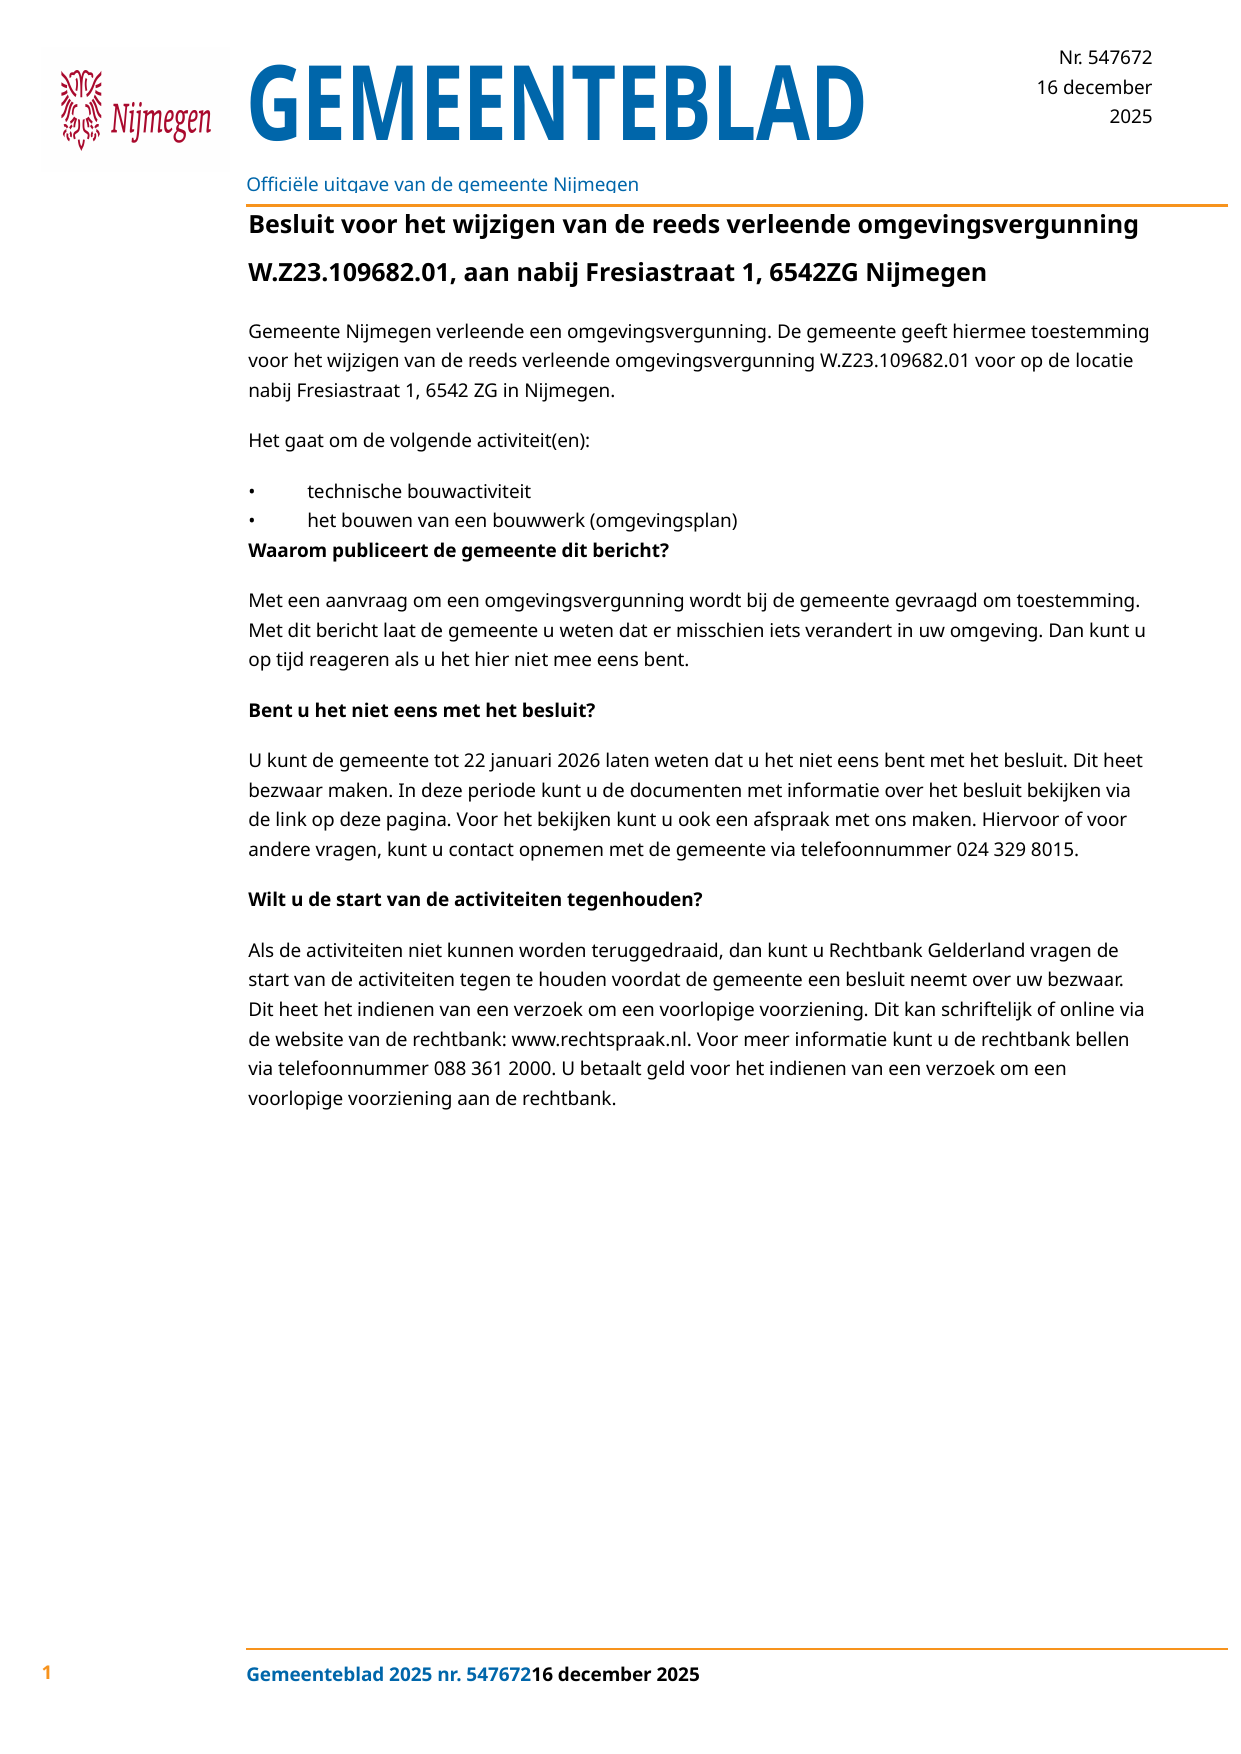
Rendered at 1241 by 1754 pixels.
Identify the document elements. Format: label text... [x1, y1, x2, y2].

picture [41, 47, 231, 172]
list het bouwen van een bouwwerk (omgevingsplan) [248, 507, 1152, 533]
text Het gaat om de volgende activiteit(en): [248, 427, 1152, 453]
text Besluit voor het wijzigen van de reeds verleende omgevingsvergunning W.Z23.109682.01, aan nabij Fresiastraat 1, 6542ZG Nijmegen [248, 207, 1152, 288]
text Wilt u de start van de activiteiten tegenhouden? [248, 887, 1152, 912]
text U kunt de gemeente tot 22 januari 2026 laten weten dat u het niet eens bent met het besluit. Dit heet bezwaar maken. In deze periode kunt u de documenten met informatie over het besluit bekijken via de link op deze pagina. Voor het bekijken kunt u ook een afspraak met ons maken. Hiervoor of voor andere vragen, kunt u contact opnemen met de gemeente via telefoonnummer 024 329 8015. [248, 747, 1152, 862]
text Als de activiteiten niet kunnen worden teruggedraaid, dan kunt u Rechtbank Gelderland vragen de start van de activiteiten tegen te houden voordat de gemeente een besluit neemt over uw bezwaar. Dit heet het indienen van een verzoek om een voorlopige voorziening. Dit kan schriftelijk of online via de website van de rechtbank: www.rechtspraak.nl. Voor meer informatie kunt u de rechtbank bellen via telefoonnummer 088 361 2000. U betaalt geld voor het indienen van een verzoek om een voorlopige voorziening aan de rechtbank. [248, 937, 1152, 1111]
text Bent u het niet eens met het besluit? [248, 697, 1152, 723]
list technische bouwactiviteit [248, 478, 1152, 504]
text Waarom publiceert de gemeente dit bericht? [248, 537, 1152, 563]
text Met een aanvraag om een omgevingsvergunning wordt bij de gemeente gevraagd om toestemming. Met dit bericht laat de gemeente u weten dat er misschien iets verandert in uw omgeving. Dan kunt u op tijd reageren als u het hier niet mee eens bent. [248, 587, 1152, 672]
text Gemeente Nijmegen verleende een omgevingsvergunning. De gemeente geeft hiermee toestemming voor het wijzigen van de reeds verleende omgevingsvergunning W.Z23.109682.01 voor op de locatie nabij Fresiastraat 1, 6542 ZG in Nijmegen. [248, 318, 1152, 403]
